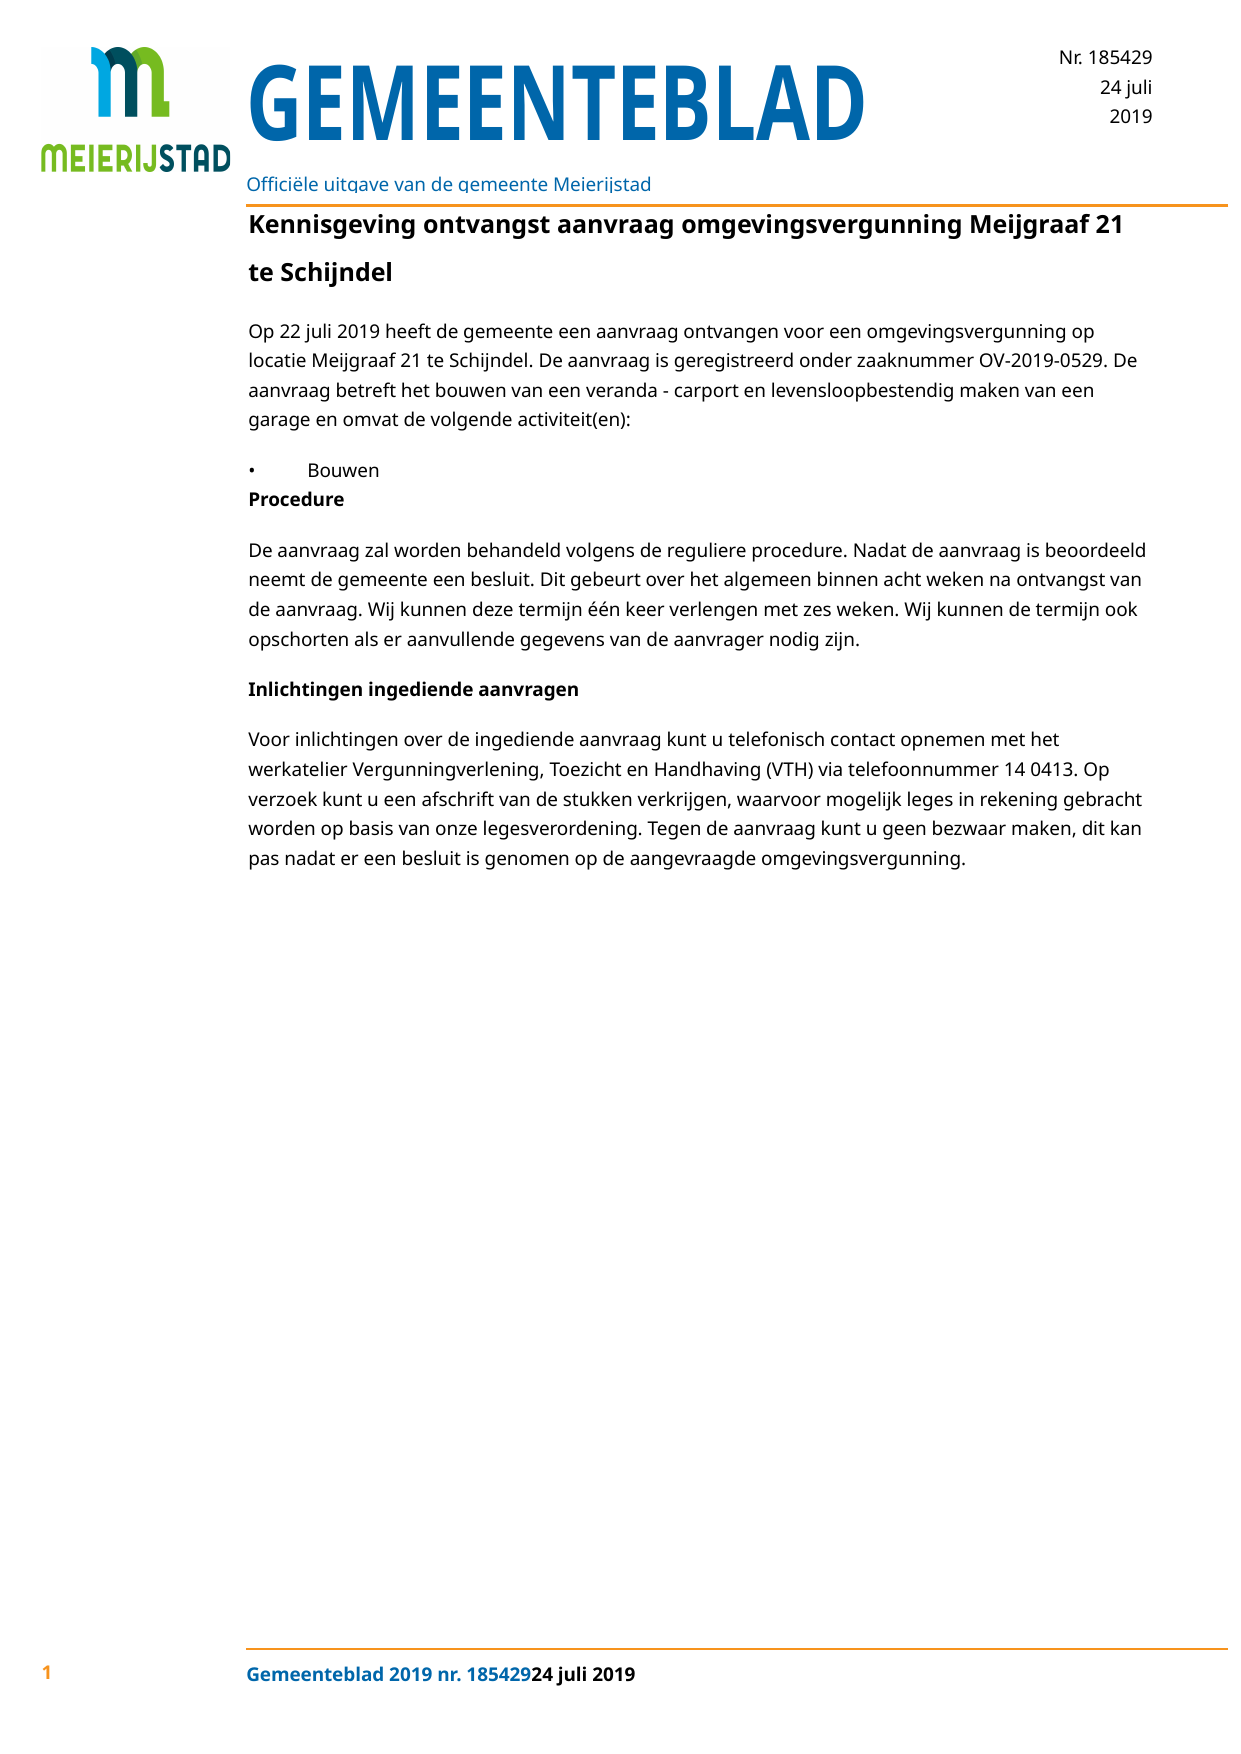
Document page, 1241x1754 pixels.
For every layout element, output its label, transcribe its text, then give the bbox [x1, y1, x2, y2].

text Voor inlichtingen over de ingediende aanvraag kunt u telefonisch contact opnemen met het werkatelier Vergunningverlening, Toezicht en Handhaving (VTH) via telefoonnummer 14 0413. Op verzoek kunt u een afschrift van de stukken verkrijgen, waarvoor mogelijk leges in rekening gebracht worden op basis van onze legesverordening. Tegen de aanvraag kunt u geen bezwaar maken, dit kan pas nadat er een besluit is genomen op de aangevraagde omgevingsvergunning. [248, 727, 1152, 871]
text Procedure [248, 487, 1152, 512]
text Inlichtingen ingediende aanvragen [248, 676, 1152, 702]
picture [41, 47, 231, 172]
text De aanvraag zal worden behandeld volgens de reguliere procedure. Nadat de aanvraag is beoordeeld neemt de gemeente een besluit. Dit gebeurt over het algemeen binnen acht weken na ontvangst van de aanvraag. Wij kunnen deze termijn één keer verlengen met zes weken. Wij kunnen de termijn ook opschorten als er aanvullende gegevens van de aanvrager nodig zijn. [248, 537, 1152, 652]
text Kennisgeving ontvangst aanvraag omgevingsvergunning Meijgraaf 21 te Schijndel [248, 207, 1152, 288]
text Op 22 juli 2019 heeft de gemeente een aanvraag ontvangen voor een omgevingsvergunning op locatie Meijgraaf 21 te Schijndel. De aanvraag is geregistreerd onder zaaknummer OV-2019-0529. De aanvraag betreft het bouwen van een veranda - carport en levensloopbestendig maken van een garage en omvat de volgende activiteit(en): [248, 318, 1152, 432]
list Bouwen [248, 457, 1152, 483]
